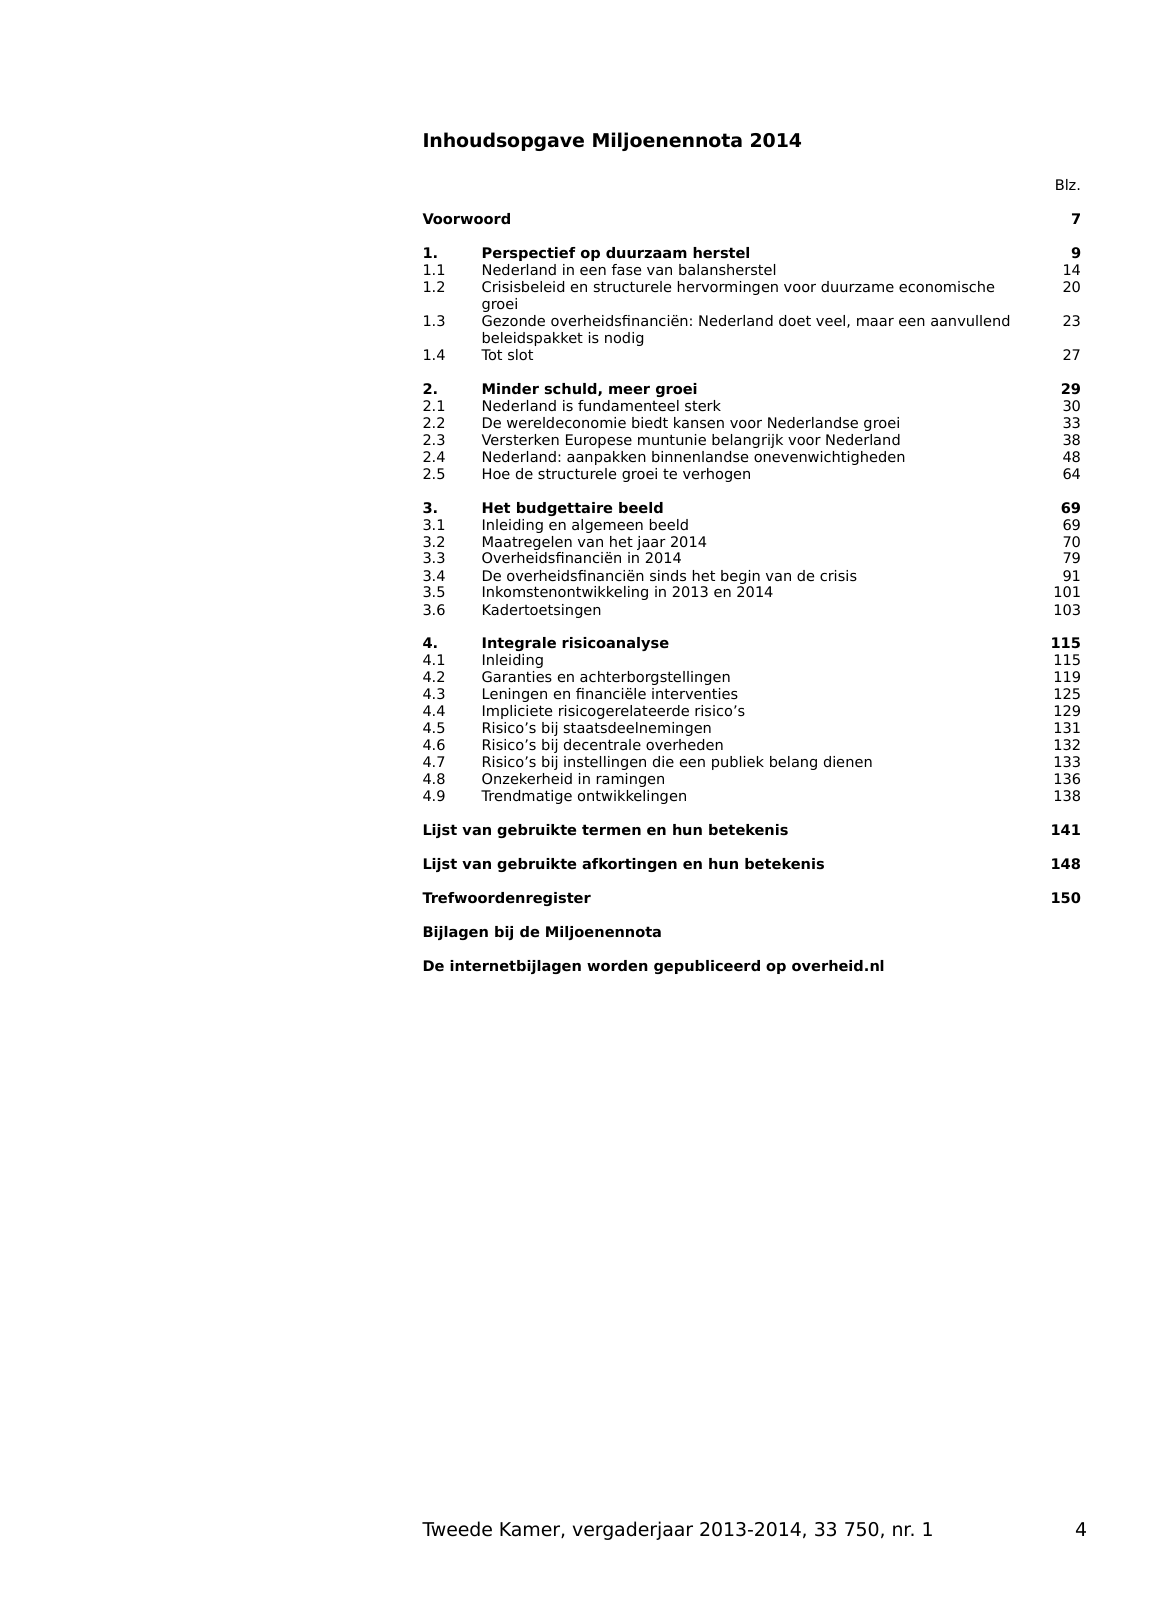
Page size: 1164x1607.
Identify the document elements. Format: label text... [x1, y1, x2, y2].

table_cell [422, 483, 475, 499]
table_cell 27 [1034, 347, 1087, 364]
table_cell Lijst van gebruikte afkortingen en hun betekenis [422, 856, 1033, 873]
table_cell 115 [1034, 635, 1087, 652]
table_cell [475, 618, 1033, 635]
table_cell 101 [1034, 584, 1087, 601]
table_cell 91 [1034, 568, 1087, 584]
table_cell [422, 228, 475, 245]
table_cell Onzekerheid in ramingen [475, 771, 1033, 788]
table_cell Tot slot [475, 347, 1033, 364]
table_cell 4.7 [422, 754, 475, 771]
table_cell Garanties en achterborgstellingen [475, 669, 1033, 686]
table_cell [422, 805, 475, 822]
table_cell 23 [1034, 313, 1087, 347]
table_cell Minder schuld, meer groei [475, 381, 1033, 398]
table_cell 129 [1034, 703, 1087, 720]
table_cell Risico’s bij staatsdeelnemingen [475, 720, 1033, 737]
table_cell [1034, 483, 1087, 499]
table_cell 3.3 [422, 550, 475, 567]
table_cell 70 [1034, 534, 1087, 550]
table_cell 4.8 [422, 771, 475, 788]
table_header [422, 177, 475, 194]
table_cell 132 [1034, 737, 1087, 754]
table_cell 2.5 [422, 466, 475, 482]
table_cell 1.1 [422, 262, 475, 279]
table_cell 141 [1034, 822, 1087, 839]
table_cell [1034, 228, 1087, 245]
table_cell 103 [1034, 601, 1087, 618]
table_cell 1. [422, 245, 475, 262]
table_cell 3.2 [422, 534, 475, 550]
table_cell [1034, 618, 1087, 635]
table_cell 4.9 [422, 788, 475, 805]
table_cell Integrale risicoanalyse [475, 635, 1033, 652]
table_cell Risico’s bij instellingen die een publiek belang dienen [475, 754, 1033, 771]
table_cell Bijlagen bij de Miljoenennota [422, 924, 1033, 941]
table_cell [422, 618, 475, 635]
table_cell De overheidsfinanciën sinds het begin van de crisis [475, 568, 1033, 584]
table_cell Trendmatige ontwikkelingen [475, 788, 1033, 805]
table_cell 9 [1034, 245, 1087, 262]
table_cell 2.2 [422, 415, 475, 432]
table_cell Inleiding [475, 652, 1033, 669]
table_cell 119 [1034, 669, 1087, 686]
table_cell Inkomstenontwikkeling in 2013 en 2014 [475, 584, 1033, 601]
table_cell 138 [1034, 788, 1087, 805]
table_cell Nederland is fundamenteel sterk [475, 398, 1033, 414]
table_cell 69 [1034, 516, 1087, 533]
table_cell 79 [1034, 550, 1087, 567]
table_cell 131 [1034, 720, 1087, 737]
table_cell Hoe de structurele groei te verhogen [475, 466, 1033, 482]
table_cell 4.5 [422, 720, 475, 737]
table_cell Voorwoord [422, 211, 1033, 228]
table_cell [475, 805, 1033, 822]
table_cell [422, 941, 1033, 958]
table_cell 38 [1034, 432, 1087, 448]
table_cell De internetbijlagen worden gepubliceerd op overheid.nl [422, 958, 1033, 975]
table_cell 133 [1034, 754, 1087, 771]
table_cell [1034, 907, 1087, 924]
table_cell 69 [1034, 500, 1087, 516]
table_cell Perspectief op duurzaam herstel [475, 245, 1033, 262]
table_cell 4.1 [422, 652, 475, 669]
table_cell [475, 483, 1033, 499]
table_cell 2. [422, 381, 475, 398]
table_cell 20 [1034, 279, 1087, 313]
subtitle Inhoudsopgave Miljoenennota 2014 [422, 130, 1087, 152]
table_cell 4.4 [422, 703, 475, 720]
table_cell [475, 228, 1033, 245]
table_cell 3.5 [422, 584, 475, 601]
table_cell Gezonde overheidsfinanciën: Nederland doet veel, maar een aanvullend beleidspakket is nodig [475, 313, 1033, 347]
table_cell Versterken Europese muntunie belangrijk voor Nederland [475, 432, 1033, 448]
table_cell [1034, 941, 1087, 958]
table_cell 1.4 [422, 347, 475, 364]
table_header [475, 177, 1033, 194]
table_cell De wereldeconomie biedt kansen voor Nederlandse groei [475, 415, 1033, 432]
table_cell 136 [1034, 771, 1087, 788]
table_cell 1.2 [422, 279, 475, 313]
table_cell 3. [422, 500, 475, 516]
table_cell [422, 907, 1033, 924]
table_cell 3.1 [422, 516, 475, 533]
table_cell 29 [1034, 381, 1087, 398]
table_cell 115 [1034, 652, 1087, 669]
table_cell 4.6 [422, 737, 475, 754]
table_cell [1034, 839, 1087, 856]
table_cell Nederland in een fase van balansherstel [475, 262, 1033, 279]
table_cell 4. [422, 635, 475, 652]
table_cell 7 [1034, 211, 1087, 228]
table_cell [1034, 958, 1087, 975]
table_cell [422, 364, 475, 381]
table_cell Inleiding en algemeen beeld [475, 516, 1033, 533]
table_cell Impliciete risicogerelateerde risico’s [475, 703, 1033, 720]
table_cell Lijst van gebruikte termen en hun betekenis [422, 822, 1033, 839]
table_cell 64 [1034, 466, 1087, 482]
table_cell 2.4 [422, 449, 475, 466]
table_cell 2.1 [422, 398, 475, 414]
table_cell Kadertoetsingen [475, 601, 1033, 618]
table_cell 148 [1034, 856, 1087, 873]
table_cell 14 [1034, 262, 1087, 279]
table_cell 3.6 [422, 601, 475, 618]
table_cell 33 [1034, 415, 1087, 432]
table_cell [475, 364, 1033, 381]
table_cell 3.4 [422, 568, 475, 584]
table_cell 30 [1034, 398, 1087, 414]
table_cell Overheidsfinanciën in 2014 [475, 550, 1033, 567]
table_cell 48 [1034, 449, 1087, 466]
table_cell 4.3 [422, 686, 475, 703]
table_cell 150 [1034, 890, 1087, 907]
table_cell 125 [1034, 686, 1087, 703]
table_cell Nederland: aanpakken binnenlandse onevenwichtigheden [475, 449, 1033, 466]
table_cell Maatregelen van het jaar 2014 [475, 534, 1033, 550]
table_cell [422, 839, 1033, 856]
table_cell Leningen en financiële interventies [475, 686, 1033, 703]
table_cell [422, 873, 1033, 890]
table_cell [1034, 805, 1087, 822]
table_cell [1034, 873, 1087, 890]
table_cell [1034, 364, 1087, 381]
table_cell Crisisbeleid en structurele hervormingen voor duurzame economische groei [475, 279, 1033, 313]
table_header Blz. [1034, 177, 1087, 194]
table_cell 1.3 [422, 313, 475, 347]
table_cell 2.3 [422, 432, 475, 448]
table_cell [1034, 194, 1087, 211]
table_cell 4.2 [422, 669, 475, 686]
table_cell Trefwoordenregister [422, 890, 1033, 907]
table_cell [1034, 924, 1087, 941]
table_cell Risico’s bij decentrale overheden [475, 737, 1033, 754]
table_cell Het budgettaire beeld [475, 500, 1033, 516]
table_cell [422, 194, 1033, 211]
